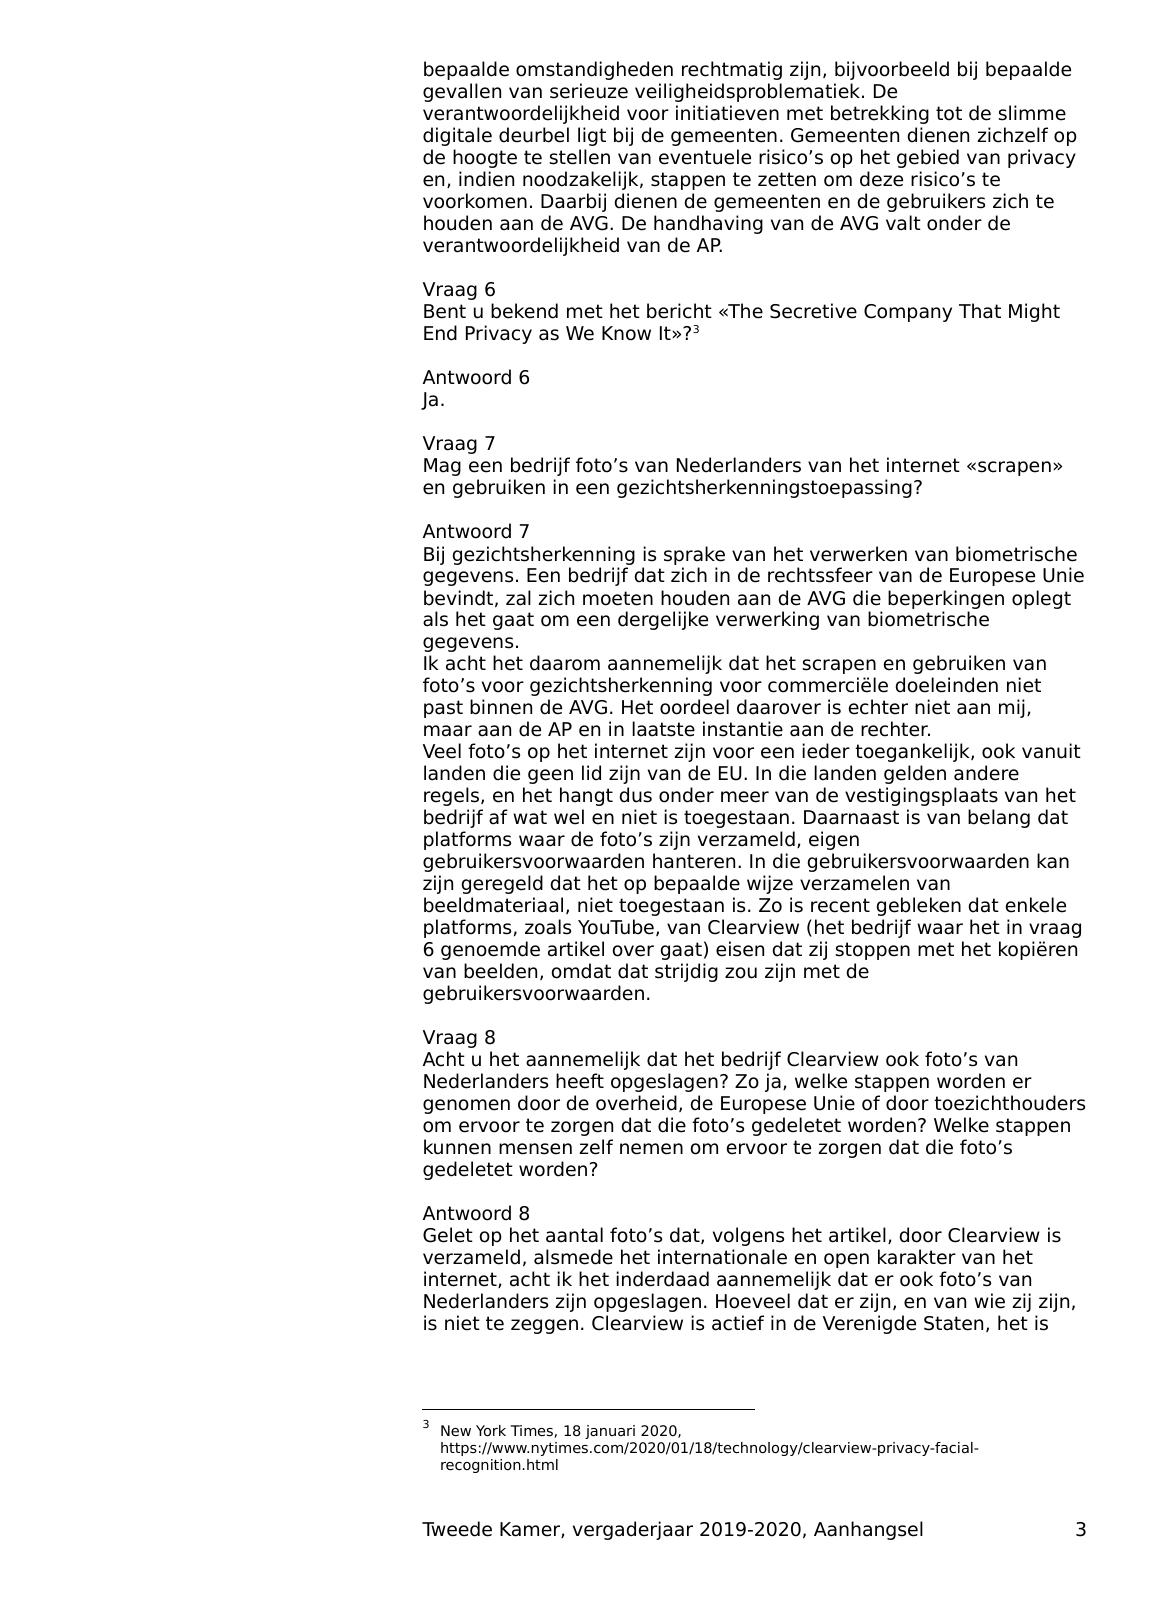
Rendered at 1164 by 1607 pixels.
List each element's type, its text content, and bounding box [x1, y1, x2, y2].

text Bent u bekend met het bericht «The Secretive Company That Might End Privacy as We Know It»? [422, 301, 1087, 345]
text Ik acht het daarom aannemelijk dat het scrapen en gebruiken van foto’s voor gezichtsherkenning voor commerciële doeleinden niet past binnen de AVG. Het oordeel daarover is echter niet aan mij, maar aan de AP en in laatste instantie aan de rechter. [422, 653, 1087, 741]
text Vraag 6 [422, 279, 1087, 301]
text New York Times, 18 januari 2020, https://www.nytimes.com/2020/01/18/technology/clearview-privacy-facial-recognition.html [422, 1418, 1087, 1474]
text Antwoord 8 [422, 1203, 1087, 1225]
text Bij gezichtsherkenning is sprake van het verwerken van biometrische gegevens. Een bedrijf dat zich in de rechtssfeer van de Europese Unie bevindt, zal zich moeten houden aan de AVG die beperkingen oplegt als het gaat om een dergelijke verwerking van biometrische gegevens. [422, 543, 1087, 653]
text bepaalde omstandigheden rechtmatig zijn, bijvoorbeeld bij bepaalde gevallen van serieuze veiligheidsproblematiek. De verantwoordelijkheid voor initiatieven met betrekking tot de slimme digitale deurbel ligt bij de gemeenten. Gemeenten dienen zichzelf op de hoogte te stellen van eventuele risico’s op het gebied van privacy en, indien noodzakelijk, stappen te zetten om deze risico’s te voorkomen. Daarbij dienen de gemeenten en de gebruikers zich te houden aan de AVG. De handhaving van de AVG valt onder de verantwoordelijkheid van de AP. [422, 59, 1087, 257]
text Antwoord 6 [422, 367, 1087, 389]
text Antwoord 7 [422, 521, 1087, 543]
text Vraag 7 [422, 433, 1087, 455]
text Mag een bedrijf foto’s van Nederlanders van het internet «scrapen» en gebruiken in een gezichtsherkenningstoepassing? [422, 455, 1087, 499]
text Acht u het aannemelijk dat het bedrijf Clearview ook foto’s van Nederlanders heeft opgeslagen? Zo ja, welke stappen worden er genomen door de overheid, de Europese Unie of door toezichthouders om ervoor te zorgen dat die foto’s gedeletet worden? Welke stappen kunnen mensen zelf nemen om ervoor te zorgen dat die foto’s gedeletet worden? [422, 1049, 1087, 1181]
text Vraag 8 [422, 1027, 1087, 1049]
text Veel foto’s op het internet zijn voor een ieder toegankelijk, ook vanuit landen die geen lid zijn van de EU. In die landen gelden andere regels, en het hangt dus onder meer van de vestigingsplaats van het bedrijf af wat wel en niet is toegestaan. Daarnaast is van belang dat platforms waar de foto’s zijn verzameld, eigen gebruikersvoorwaarden hanteren. In die gebruikersvoorwaarden kan zijn geregeld dat het op bepaalde wijze verzamelen van beeldmateriaal, niet toegestaan is. Zo is recent gebleken dat enkele platforms, zoals YouTube, van Clearview (het bedrijf waar het in vraag 6 genoemde artikel over gaat) eisen dat zij stoppen met het kopiëren van beelden, omdat dat strijdig zou zijn met de gebruikersvoorwaarden. [422, 741, 1087, 1005]
text Ja. [422, 389, 1087, 411]
text Gelet op het aantal foto’s dat, volgens het artikel, door Clearview is verzameld, alsmede het internationale en open karakter van het internet, acht ik het inderdaad aannemelijk dat er ook foto’s van Nederlanders zijn opgeslagen. Hoeveel dat er zijn, en van wie zij zijn, is niet te zeggen. Clearview is actief in de Verenigde Staten, het is [422, 1225, 1087, 1335]
